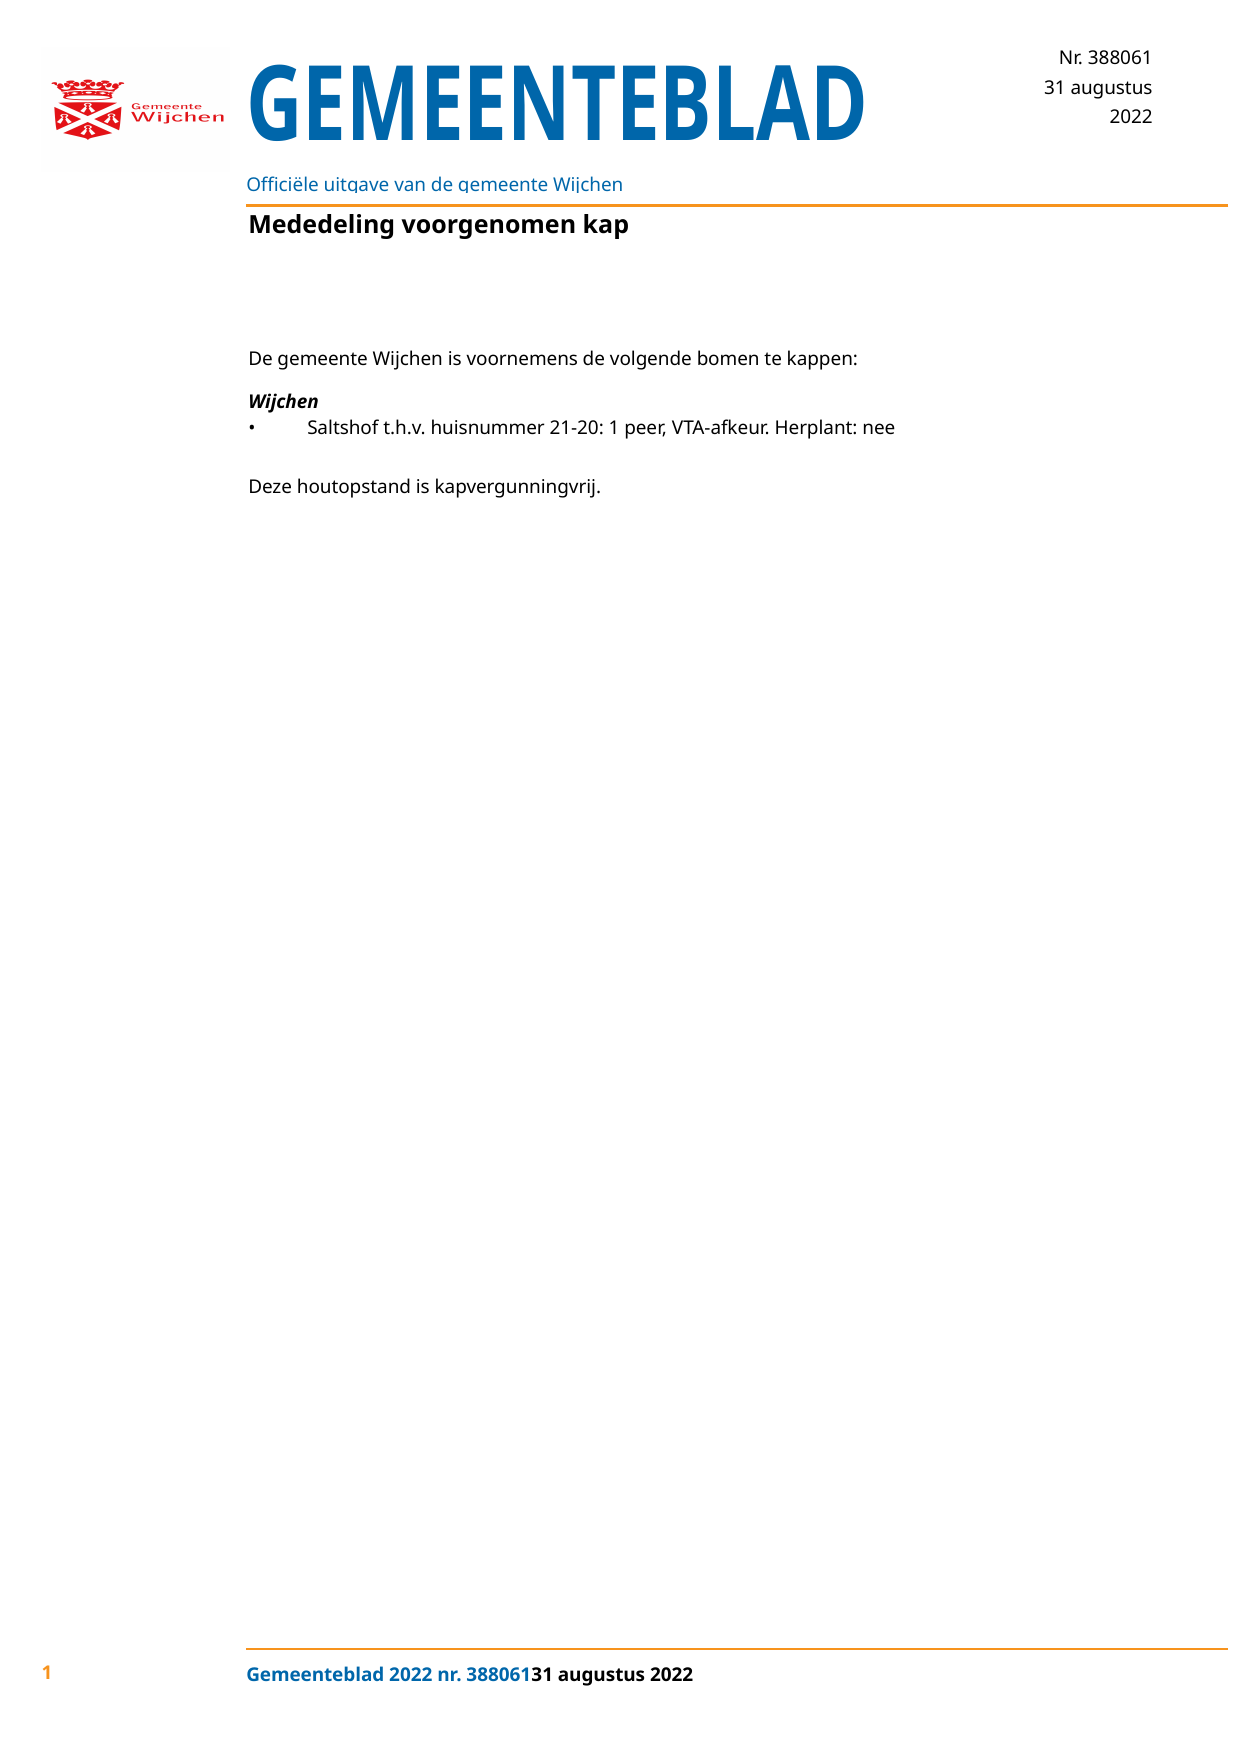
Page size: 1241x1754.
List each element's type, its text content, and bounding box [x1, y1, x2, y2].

picture [41, 47, 231, 172]
text Deze houtopstand is kapvergunningvrij. [248, 473, 1152, 499]
list Saltshof t.h.v. huisnummer 21-20: 1 peer, VTA-afkeur. Herplant: nee [248, 414, 1152, 440]
text De gemeente Wijchen is voornemens de volgende bomen te kappen: [248, 345, 1152, 371]
text Mededeling voorgenomen kap [248, 207, 1152, 241]
text Wijchen [248, 388, 1152, 414]
